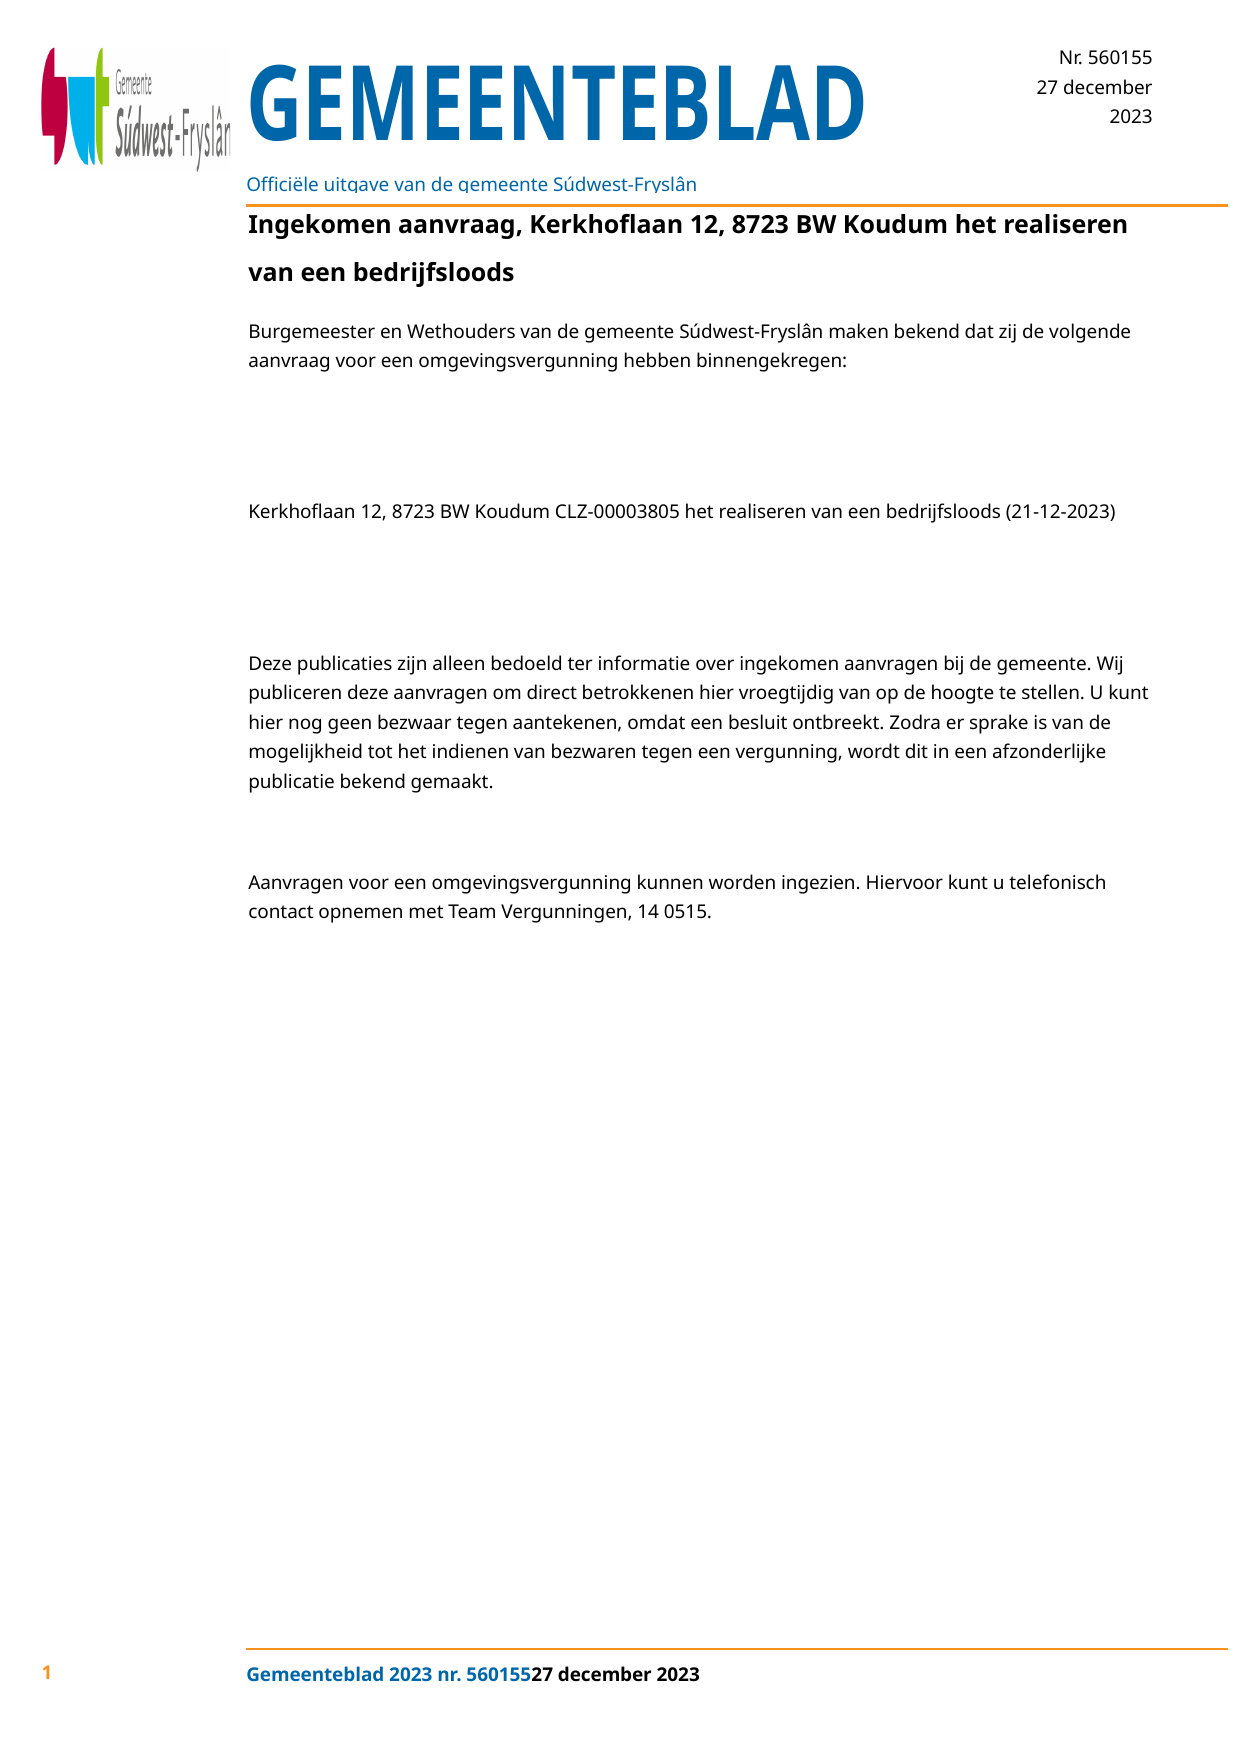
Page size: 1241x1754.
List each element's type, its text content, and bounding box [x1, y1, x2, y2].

text Ingekomen aanvraag, Kerkhoflaan 12, 8723 BW Koudum het realiseren van een bedrijfsloods [248, 207, 1152, 288]
text Deze publicaties zijn alleen bedoeld ter informatie over ingekomen aanvragen bij de gemeente. Wij publiceren deze aanvragen om direct betrokkenen hier vroegtijdig van op de hoogte te stellen. U kunt hier nog geen bezwaar tegen aantekenen, omdat een besluit ontbreekt. Zodra er sprake is van de mogelijkheid tot het indienen van bezwaren tegen een vergunning, wordt dit in een afzonderlijke publicatie bekend gemaakt. [248, 650, 1152, 794]
picture [41, 47, 231, 172]
text Aanvragen voor een omgevingsvergunning kunnen worden ingezien. Hiervoor kunt u telefonisch contact opnemen met Team Vergunningen, 14 0515. [248, 869, 1152, 924]
text Kerkhoflaan 12, 8723 BW Koudum CLZ-00003805 het realiseren van een bedrijfsloods (21-12-2023) [248, 499, 1152, 524]
text Burgemeester en Wethouders van de gemeente Súdwest-Fryslân maken bekend dat zij de volgende aanvraag voor een omgevingsvergunning hebben binnengekregen: [248, 318, 1152, 373]
